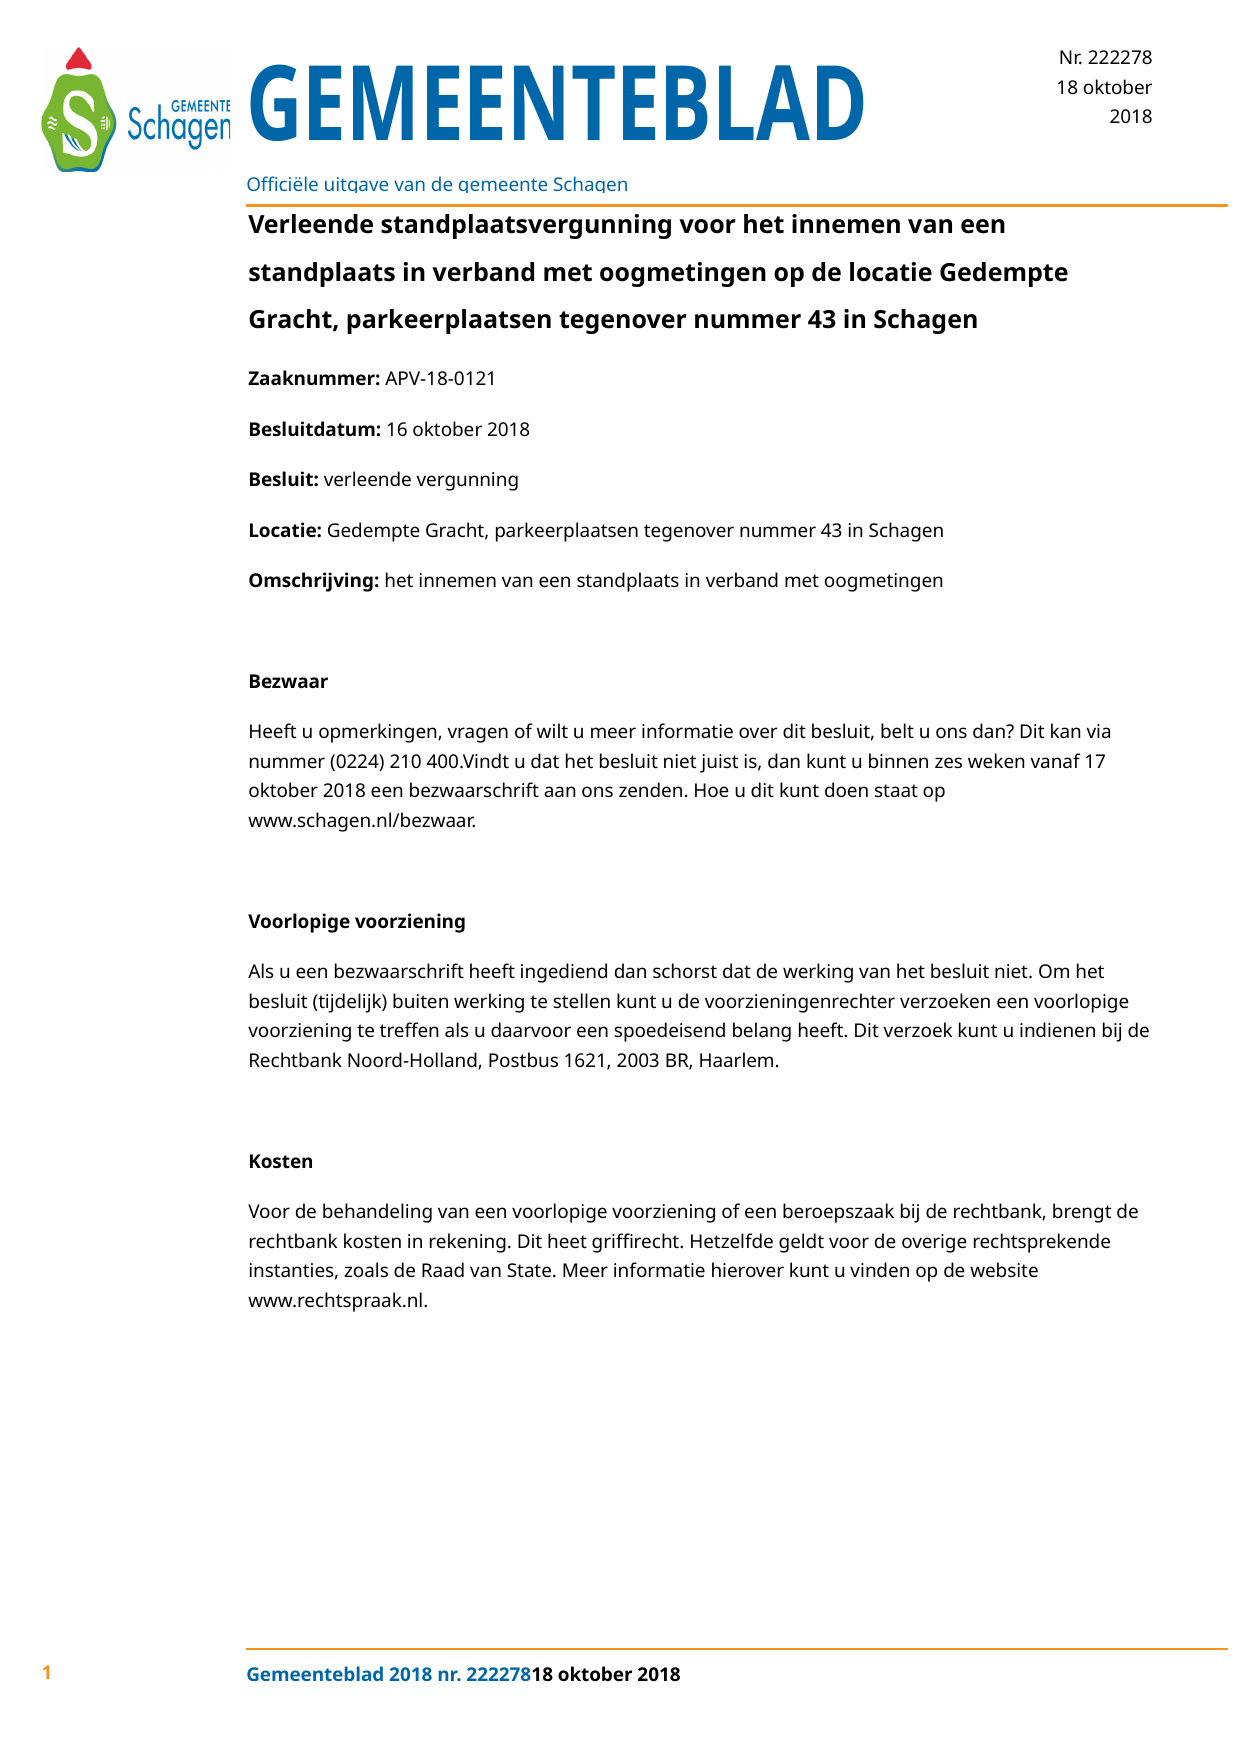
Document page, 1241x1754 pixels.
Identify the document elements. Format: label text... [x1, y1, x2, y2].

text Voorlopige voorziening [248, 908, 1152, 934]
text Kosten [248, 1148, 1152, 1174]
picture [41, 47, 231, 172]
text Locatie: Gedempte Gracht, parkeerplaatsen tegenover nummer 43 in Schagen [248, 517, 1152, 542]
text Verleende standplaatsvergunning voor het innemen van een standplaats in verband met oogmetingen op de locatie Gedempte Gracht, parkeerplaatsen tegenover nummer 43 in Schagen [248, 207, 1152, 336]
text Besluitdatum: 16 oktober 2018 [248, 416, 1152, 442]
text Heeft u opmerkingen, vragen of wilt u meer informatie over dit besluit, belt u ons dan? Dit kan via nummer (0224) 210 400.Vindt u dat het besluit niet juist is, dan kunt u binnen zes weken vanaf 17 oktober 2018 een bezwaarschrift aan ons zenden. Hoe u dit kunt doen staat op www.schagen.nl/bezwaar. [248, 718, 1152, 833]
text Voor de behandeling van een voorlopige voorziening of een beroepszaak bij de rechtbank, brengt de rechtbank kosten in rekening. Dit heet griffirecht. Hetzelfde geldt voor de overige rechtsprekende instanties, zoals de Raad van State. Meer informatie hierover kunt u vinden op de website www.rechtspraak.nl. [248, 1198, 1152, 1313]
text Bezwaar [248, 668, 1152, 694]
text Zaaknummer: APV-18-0121 [248, 366, 1152, 391]
text Besluit: verleende vergunning [248, 466, 1152, 492]
text Als u een bezwaarschrift heeft ingediend dan schorst dat de werking van het besluit niet. Om het besluit (tijdelijk) buiten werking te stellen kunt u de voorzieningenrechter verzoeken een voorlopige voorziening te treffen als u daarvoor een spoedeisend belang heeft. Dit verzoek kunt u indienen bij de Rechtbank Noord-Holland, Postbus 1621, 2003 BR, Haarlem. [248, 958, 1152, 1073]
text Omschrijving: het innemen van een standplaats in verband met oogmetingen [248, 567, 1152, 593]
